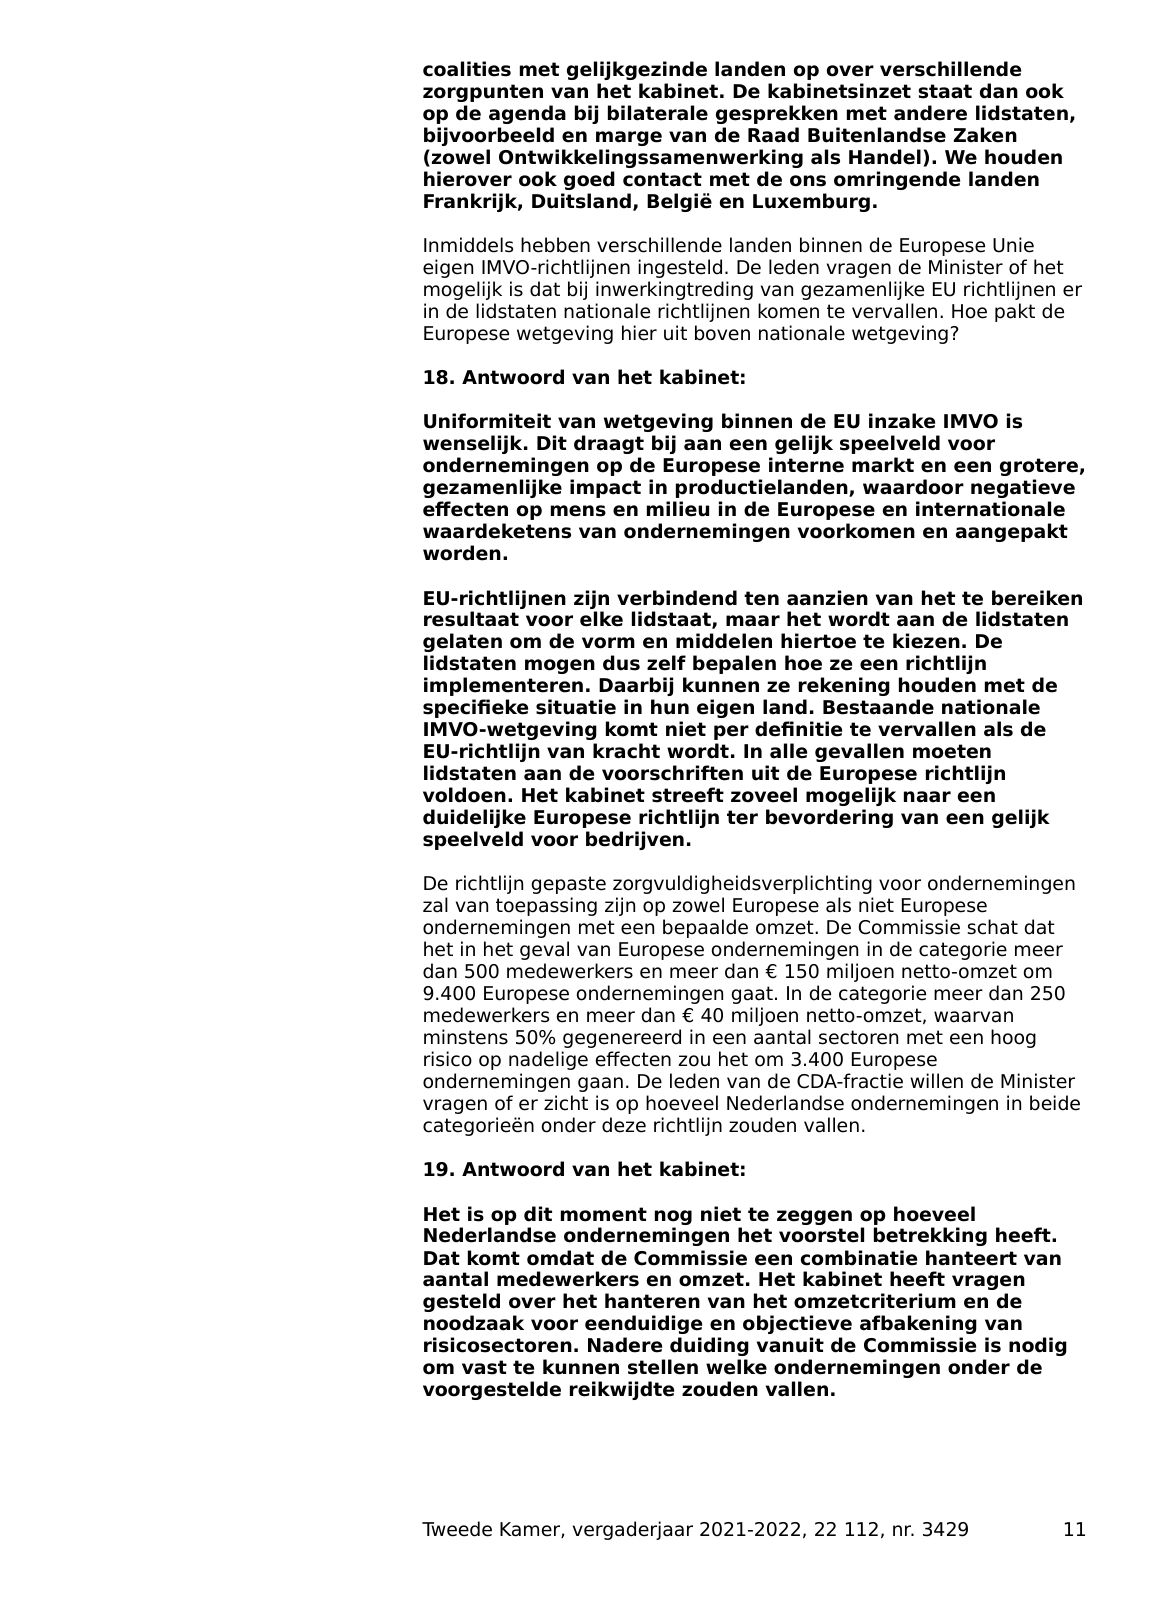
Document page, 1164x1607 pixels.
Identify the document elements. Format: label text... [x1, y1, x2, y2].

text Het is op dit moment nog niet te zeggen op hoeveel Nederlandse ondernemingen het voorstel betrekking heeft. Dat komt omdat de Commissie een combinatie hanteert van aantal medewerkers en omzet. Het kabinet heeft vragen gesteld over het hanteren van het omzetcriterium en de noodzaak voor eenduidige en objectieve afbakening van risicosectoren. Nadere duiding vanuit de Commissie is nodig om vast te kunnen stellen welke ondernemingen onder de voorgestelde reikwijdte zouden vallen. [422, 1203, 1087, 1401]
subtitle 18. Antwoord van het kabinet: [422, 367, 1087, 389]
text De richtlijn gepaste zorgvuldigheidsverplichting voor ondernemingen zal van toepassing zijn op zowel Europese als niet Europese ondernemingen met een bepaalde omzet. De Commissie schat dat het in het geval van Europese ondernemingen in de categorie meer dan 500 medewerkers en meer dan € 150 miljoen netto-omzet om 9.400 Europese ondernemingen gaat. In de categorie meer dan 250 medewerkers en meer dan € 40 miljoen netto-omzet, waarvan minstens 50% gegenereerd in een aantal sectoren met een hoog risico op nadelige effecten zou het om 3.400 Europese ondernemingen gaan. De leden van de CDA-fractie willen de Minister vragen of er zicht is op hoeveel Nederlandse ondernemingen in beide categorieën onder deze richtlijn zouden vallen. [422, 873, 1087, 1137]
text Inmiddels hebben verschillende landen binnen de Europese Unie eigen IMVO-richtlijnen ingesteld. De leden vragen de Minister of het mogelijk is dat bij inwerkingtreding van gezamenlijke EU richtlijnen er in de lidstaten nationale richtlijnen komen te vervallen. Hoe pakt de Europese wetgeving hier uit boven nationale wetgeving? [422, 235, 1087, 345]
text Uniformiteit van wetgeving binnen de EU inzake IMVO is wenselijk. Dit draagt bij aan een gelijk speelveld voor ondernemingen op de Europese interne markt en een grotere, gezamenlijke impact in productielanden, waardoor negatieve effecten op mens en milieu in de Europese en internationale waardeketens van ondernemingen voorkomen en aangepakt worden. [422, 411, 1087, 565]
text EU-richtlijnen zijn verbindend ten aanzien van het te bereiken resultaat voor elke lidstaat, maar het wordt aan de lidstaten gelaten om de vorm en middelen hiertoe te kiezen. De lidstaten mogen dus zelf bepalen hoe ze een richtlijn implementeren. Daarbij kunnen ze rekening houden met de specifieke situatie in hun eigen land. Bestaande nationale IMVO-wetgeving komt niet per definitie te vervallen als de EU-richtlijn van kracht wordt. In alle gevallen moeten lidstaten aan de voorschriften uit de Europese richtlijn voldoen. Het kabinet streeft zoveel mogelijk naar een duidelijke Europese richtlijn ter bevordering van een gelijk speelveld voor bedrijven. [422, 587, 1087, 851]
subtitle 19. Antwoord van het kabinet: [422, 1159, 1087, 1181]
text coalities met gelijkgezinde landen op over verschillende zorgpunten van het kabinet. De kabinetsinzet staat dan ook op de agenda bij bilaterale gesprekken met andere lidstaten, bijvoorbeeld en marge van de Raad Buitenlandse Zaken (zowel Ontwikkelingssamenwerking als Handel). We houden hierover ook goed contact met de ons omringende landen Frankrijk, Duitsland, België en Luxemburg. [422, 59, 1087, 213]
